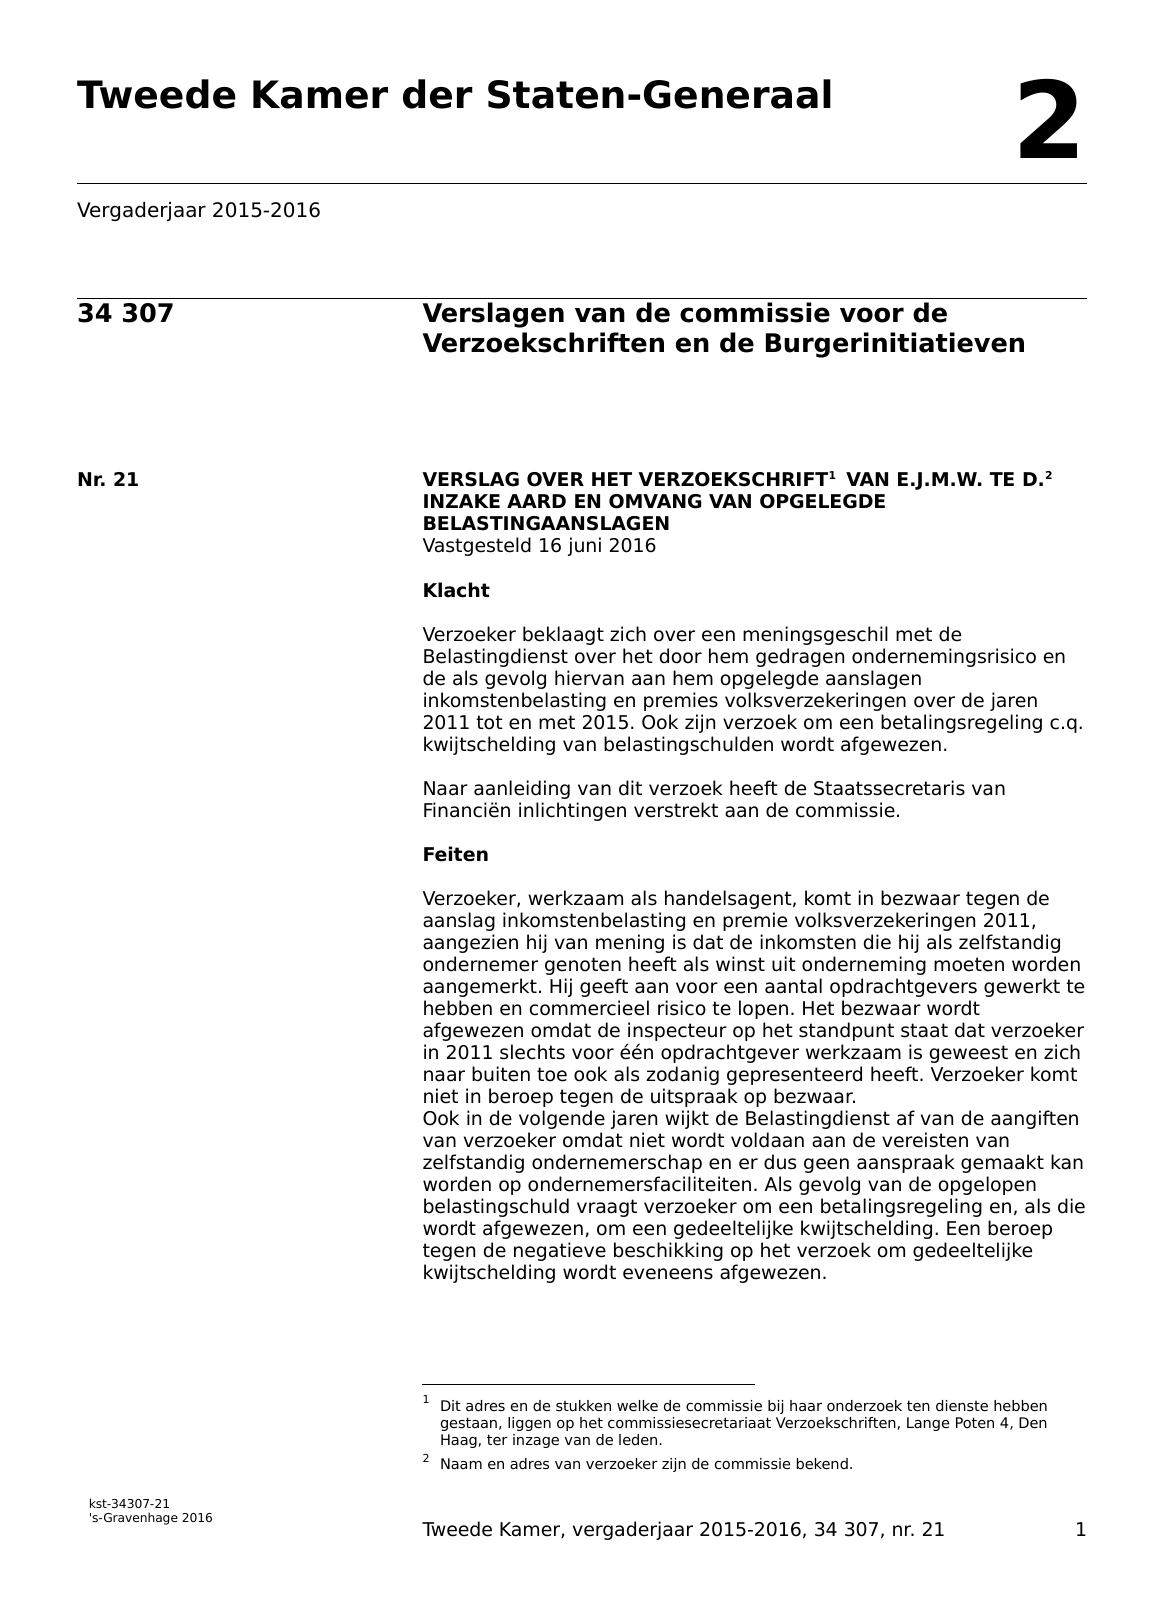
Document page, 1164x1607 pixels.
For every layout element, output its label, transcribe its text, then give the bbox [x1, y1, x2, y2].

text Naam en adres van verzoeker zijn de commissie bekend. [422, 1452, 1087, 1474]
text Ook in de volgende jaren wijkt de Belastingdienst af van de aangiften van verzoeker omdat niet wordt voldaan aan de vereisten van zelfstandig ondernemerschap en er dus geen aanspraak gemaakt kan worden op ondernemersfaciliteiten. Als gevolg van de opgelopen belastingschuld vraagt verzoeker om een betalingsregeling en, als die wordt afgewezen, om een gedeeltelijke kwijtschelding. Een beroep tegen de negatieve beschikking op het verzoek om gedeeltelijke kwijtschelding wordt eveneens afgewezen. [422, 1108, 1087, 1284]
text kst-34307-21 [88, 1497, 323, 1511]
text Verzoeker beklaagt zich over een meningsgeschil met de Belastingdienst over het door hem gedragen ondernemingsrisico en de als gevolg hiervan aan hem opgelegde aanslagen inkomstenbelasting en premies volksverzekeringen over de jaren 2011 tot en met 2015. Ook zijn verzoek om een betalingsregeling c.q. kwijtschelding van belastingschulden wordt afgewezen. [422, 624, 1087, 756]
text 's-Gravenhage 2016 [88, 1511, 323, 1525]
subtitle Klacht [422, 579, 1087, 601]
text Naar aanleiding van dit verzoek heeft de Staatssecretaris van Financiën inlichtingen verstrekt aan de commissie. [422, 778, 1087, 822]
text Vastgesteld 16 juni 2016 [422, 535, 1087, 557]
subtitle Nr. 21 VERSLAG OVER HET VERZOEKSCHRIFT VAN E.J.M.W. TE D. INZAKE AARD EN OMVANG VAN OPGELEGDE BELASTINGAANSLAGEN [77, 469, 1087, 535]
subtitle Feiten [422, 844, 1087, 866]
table_header 2 [886, 59, 1087, 183]
table_header Tweede Kamer der Staten-Generaal [77, 59, 886, 183]
table_cell Vergaderjaar 2015-2016 [77, 184, 1087, 298]
text Verzoeker, werkzaam als handelsagent, komt in bezwaar tegen de aanslag inkomstenbelasting en premie volksverzekeringen 2011, aangezien hij van mening is dat de inkomsten die hij als zelfstandig ondernemer genoten heeft als winst uit onderneming moeten worden aangemerkt. Hij geeft aan voor een aantal opdrachtgevers gewerkt te hebben en commercieel risico te lopen. Het bezwaar wordt afgewezen omdat de inspecteur op het standpunt staat dat verzoeker in 2011 slechts voor één opdrachtgever werkzaam is geweest en zich naar buiten toe ook als zodanig gepresenteerd heeft. Verzoeker komt niet in beroep tegen de uitspraak op bezwaar. [422, 888, 1087, 1108]
subtitle 34 307 Verslagen van de commissie voor de Verzoekschriften en de Burgerinitiatieven [77, 299, 1087, 358]
text Dit adres en de stukken welke de commissie bij haar onderzoek ten dienste hebben gestaan, liggen op het commissiesecretariaat Verzoekschriften, Lange Poten 4, Den Haag, ter inzage van de leden. [422, 1393, 1087, 1449]
